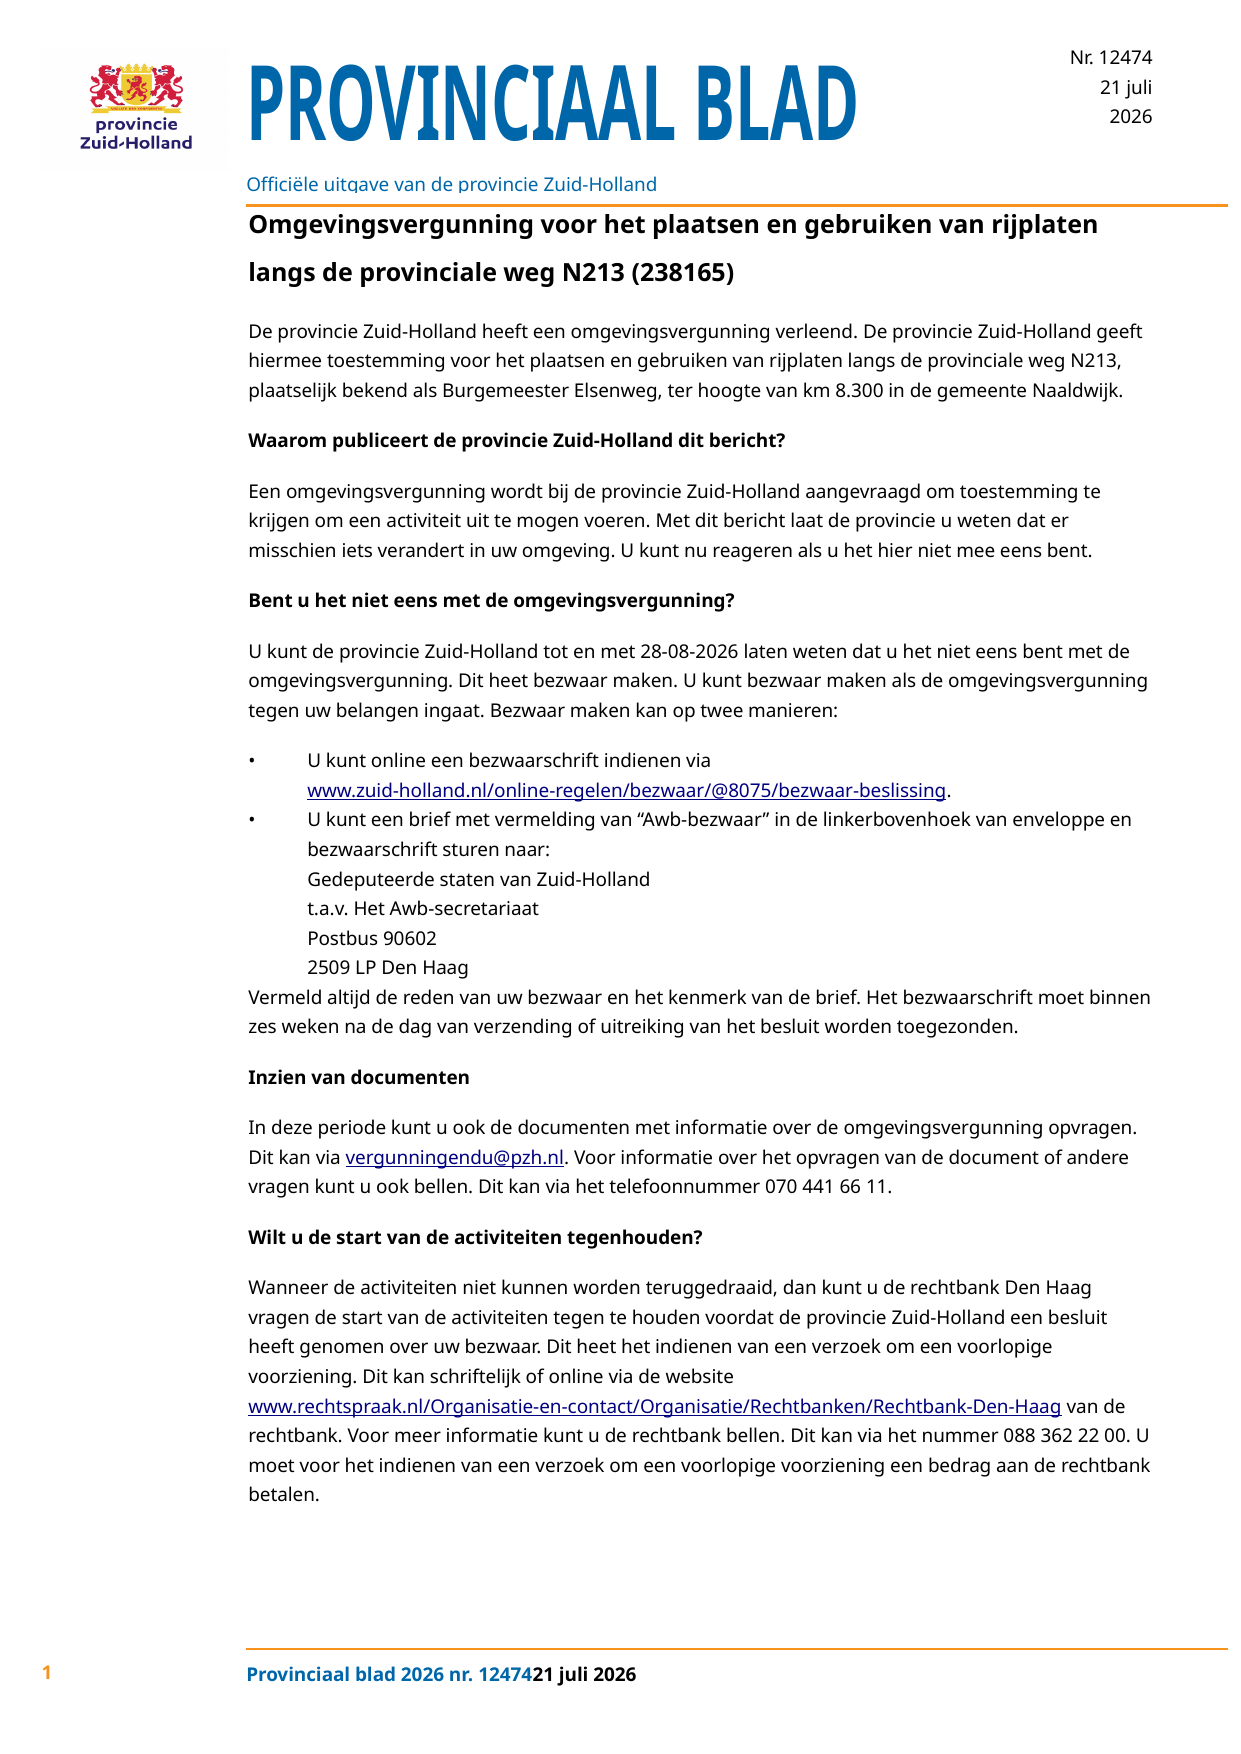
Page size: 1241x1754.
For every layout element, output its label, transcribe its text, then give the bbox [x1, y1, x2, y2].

list Postbus 90602 [248, 925, 1152, 951]
text Omgevingsvergunning voor het plaatsen en gebruiken van rijplaten langs de provinciale weg N213 (238165) [248, 207, 1152, 288]
list U kunt een brief met vermelding van “Awb-bezwaar” in de linkerbovenhoek van enveloppe en bezwaarschrift sturen naar: [248, 807, 1152, 862]
text Een omgevingsvergunning wordt bij de provincie Zuid-Holland aangevraagd om toestemming te krijgen om een activiteit uit te mogen voeren. Met dit bericht laat de provincie u weten dat er misschien iets verandert in uw omgeving. U kunt nu reageren als u het hier niet mee eens bent. [248, 478, 1152, 563]
list 2509 LP Den Haag [248, 954, 1152, 980]
text In deze periode kunt u ook de documenten met informatie over de omgevingsvergunning opvragen. Dit kan via vergunningendu@pzh.nl. Voor informatie over het opvragen van de document of andere vragen kunt u ook bellen. Dit kan via het telefoonnummer 070 441 66 11. [248, 1114, 1152, 1199]
text Wanneer de activiteiten niet kunnen worden teruggedraaid, dan kunt u de rechtbank Den Haag vragen de start van de activiteiten tegen te houden voordat de provincie Zuid-Holland een besluit heeft genomen over uw bezwaar. Dit heet het indienen van een verzoek om een voorlopige voorziening. Dit kan schriftelijk of online via de website www.rechtspraak.nl/Organisatie-en-contact/Organisatie/Rechtbanken/Rechtbank-Den-Haag van de rechtbank. Voor meer informatie kunt u de rechtbank bellen. Dit kan via het nummer 088 362 22 00. U moet voor het indienen van een verzoek om een voorlopige voorziening een bedrag aan de rechtbank betalen. [248, 1274, 1152, 1507]
text U kunt de provincie Zuid-Holland tot en met 28-08-2026 laten weten dat u het niet eens bent met de omgevingsvergunning. Dit heet bezwaar maken. U kunt bezwaar maken als de omgevingsvergunning tegen uw belangen ingaat. Bezwaar maken kan op twee manieren: [248, 638, 1152, 723]
text Vermeld altijd de reden van uw bezwaar en het kenmerk van de brief. Het bezwaarschrift moet binnen zes weken na de dag van verzending of uitreiking van het besluit worden toegezonden. [248, 984, 1152, 1039]
list Gedeputeerde staten van Zuid-Holland [248, 866, 1152, 892]
list t.a.v. Het Awb-secretariaat [248, 895, 1152, 921]
list U kunt online een bezwaarschrift indienen via www.zuid-holland.nl/online-regelen/bezwaar/@8075/bezwaar-beslissing. [248, 747, 1152, 803]
picture [41, 47, 231, 172]
text Bent u het niet eens met de omgevingsvergunning? [248, 587, 1152, 613]
text Waarom publiceert de provincie Zuid-Holland dit bericht? [248, 427, 1152, 453]
text De provincie Zuid-Holland heeft een omgevingsvergunning verleend. De provincie Zuid-Holland geeft hiermee toestemming voor het plaatsen en gebruiken van rijplaten langs de provinciale weg N213, plaatselijk bekend als Burgemeester Elsenweg, ter hoogte van km 8.300 in de gemeente Naaldwijk. [248, 318, 1152, 403]
text Wilt u de start van de activiteiten tegenhouden? [248, 1224, 1152, 1250]
text Inzien van documenten [248, 1064, 1152, 1090]
